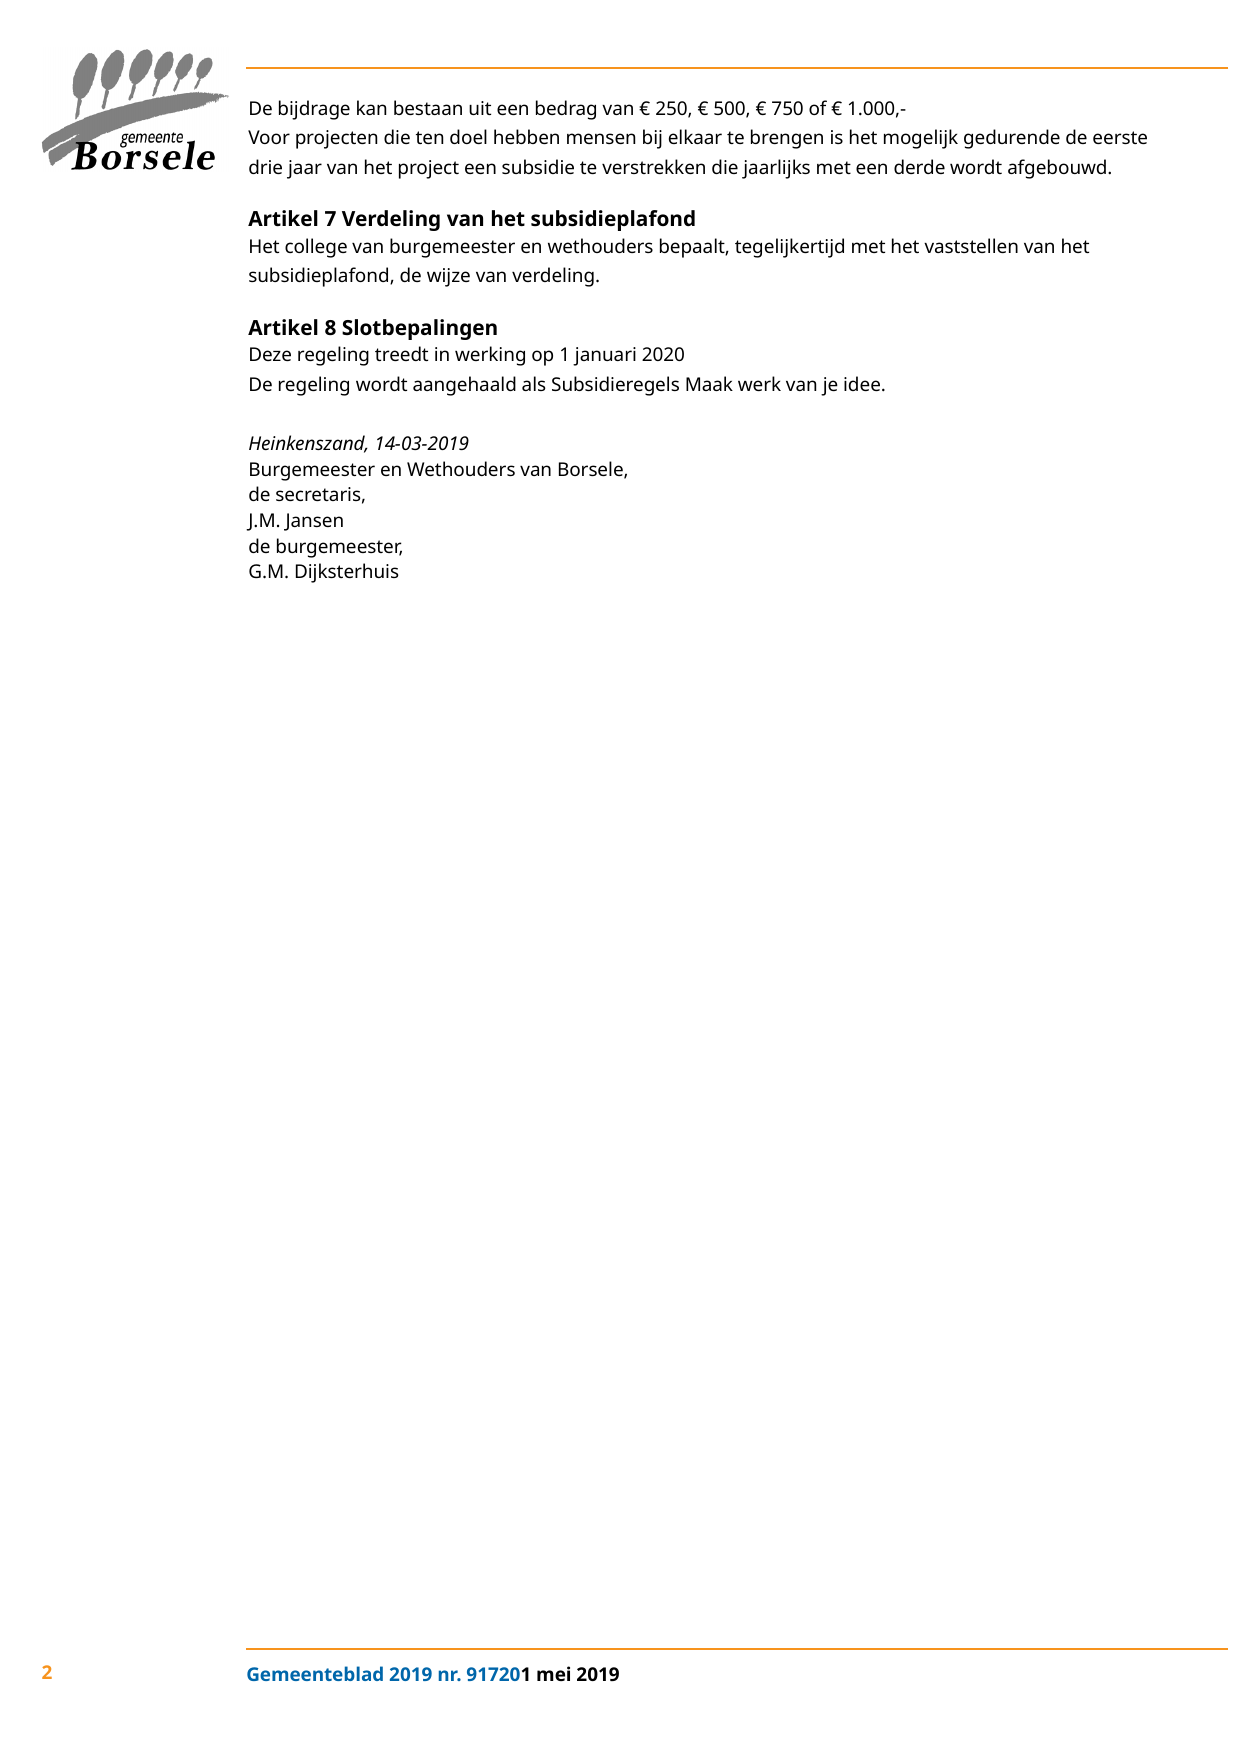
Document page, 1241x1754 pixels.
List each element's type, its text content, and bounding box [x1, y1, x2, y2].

text Artikel 8 Slotbepalingen [248, 313, 1152, 341]
picture [41, 47, 231, 172]
text De bijdrage kan bestaan uit een bedrag van € 250, € 500, € 750 of € 1.000,- [248, 95, 1152, 121]
text de secretaris, [248, 481, 1152, 507]
text Artikel 7 Verdeling van het subsidieplafond [248, 204, 1152, 233]
text Deze regeling treedt in werking op 1 januari 2020 [248, 341, 1152, 367]
text de burgemeester, [248, 533, 1152, 559]
text Burgemeester en Wethouders van Borsele, [248, 456, 1152, 481]
text Het college van burgemeester en wethouders bepaalt, tegelijkertijd met het vaststellen van het subsidieplafond, de wijze van verdeling. [248, 233, 1152, 288]
text J.M. Jansen [248, 507, 1152, 533]
text Heinkenszand, 14-03-2019 [248, 430, 1152, 456]
text De regeling wordt aangehaald als Subsidieregels Maak werk van je idee. [248, 371, 1152, 397]
text Voor projecten die ten doel hebben mensen bij elkaar te brengen is het mogelijk gedurende de eerste drie jaar van het project een subsidie te verstrekken die jaarlijks met een derde wordt afgebouwd. [248, 124, 1152, 180]
text G.M. Dijksterhuis [248, 559, 1152, 584]
